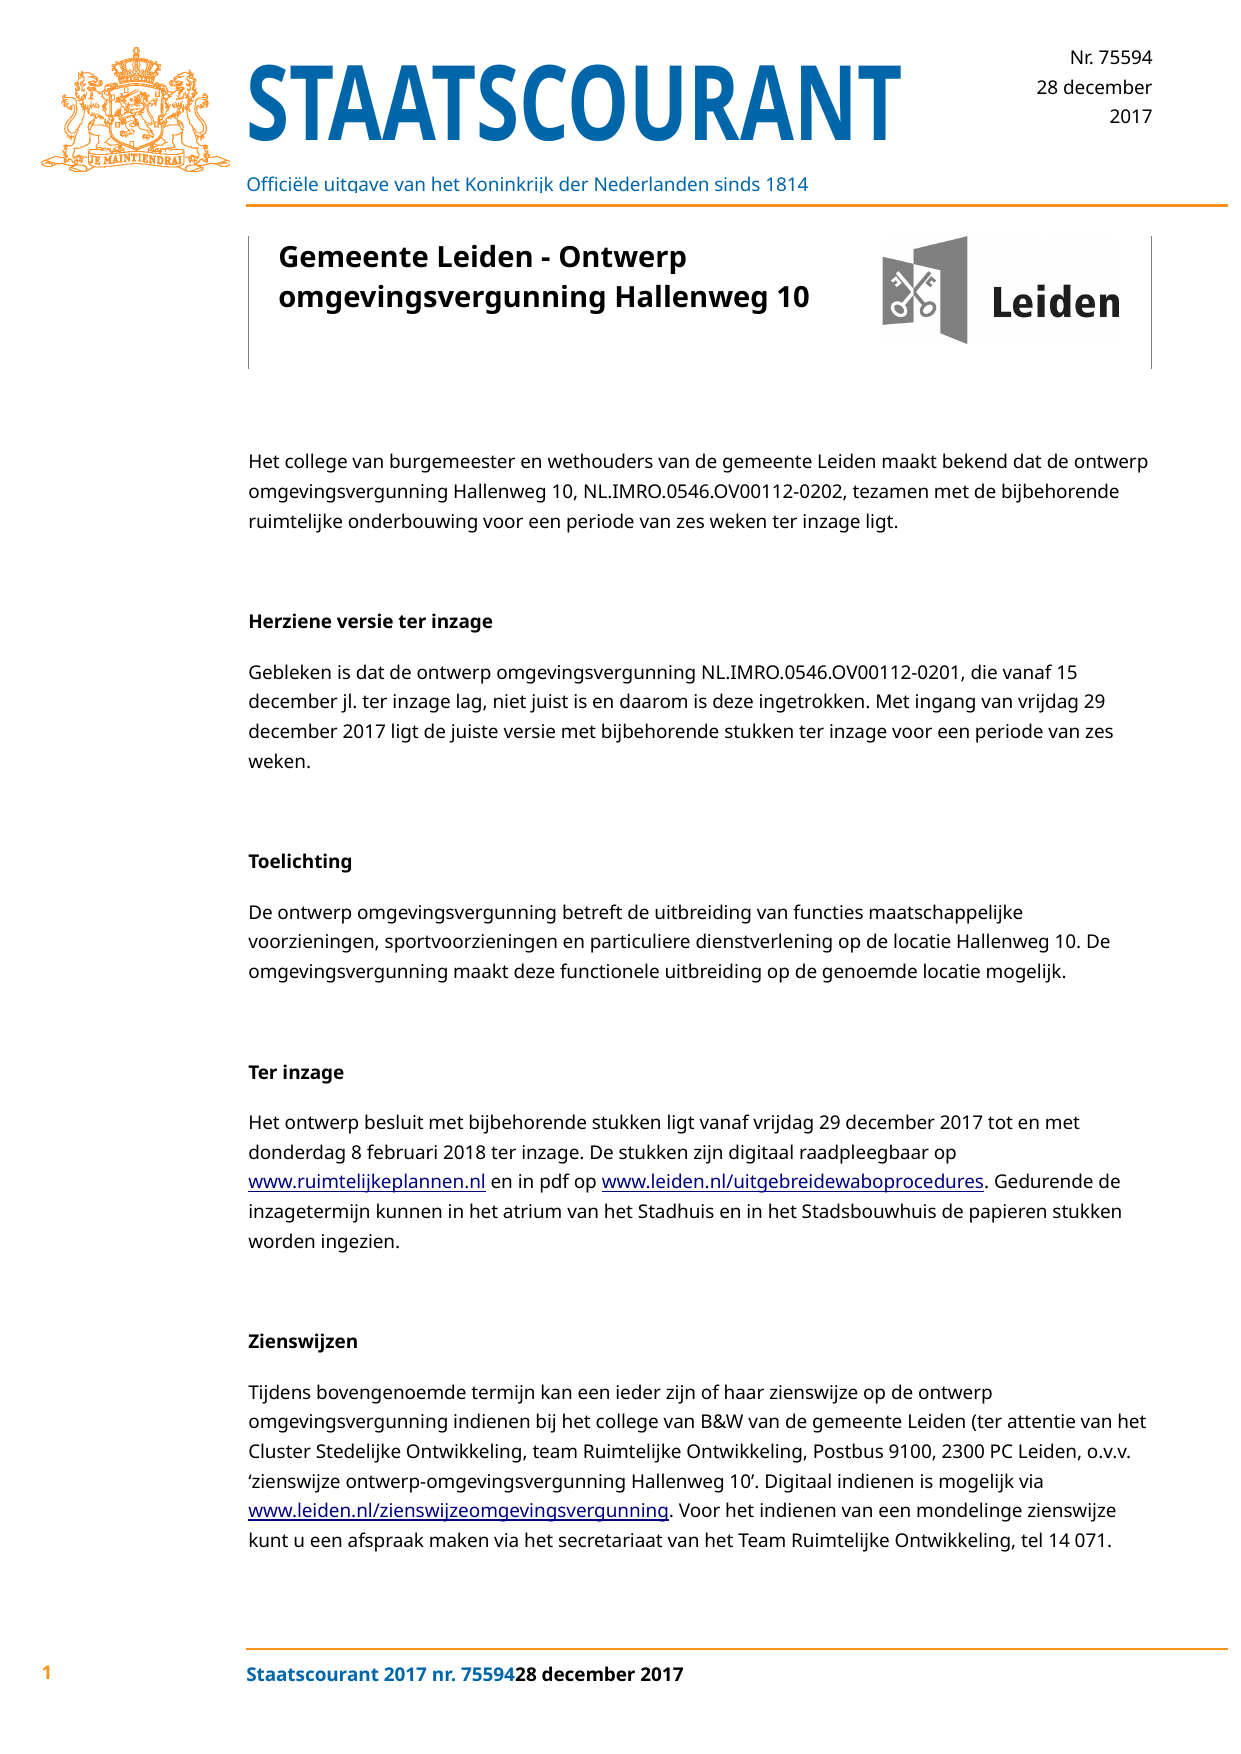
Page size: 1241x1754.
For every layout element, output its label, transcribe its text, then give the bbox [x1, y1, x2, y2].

text De ontwerp omgevingsvergunning betreft de uitbreiding van functies maatschappelijke voorzieningen, sportvoorzieningen en particuliere dienstverlening op de locatie Hallenweg 10. De omgevingsvergunning maakt deze functionele uitbreiding op de genoemde locatie mogelijk. [248, 899, 1152, 984]
text Ter inzage [248, 1059, 1152, 1085]
text Zienswijzen [248, 1329, 1152, 1354]
text Toelichting [248, 849, 1152, 874]
text Herziene versie ter inzage [248, 609, 1152, 634]
text Tijdens bovengenoemde termijn kan een ieder zijn of haar zienswijze op de ontwerp omgevingsvergunning indienen bij het college van B&W van de gemeente Leiden (ter attentie van het Cluster Stedelijke Ontwikkeling, team Ruimtelijke Ontwikkeling, Postbus 9100, 2300 PC Leiden, o.v.v. ‘zienswijze ontwerp-omgevingsvergunning Hallenweg 10’. Digitaal indienen is mogelijk via www.leiden.nl/zienswijzeomgevingsvergunning. Voor het indienen van een mondelinge zienswijze kunt u een afspraak maken via het secretariaat van het Team Ruimtelijke Ontwikkeling, tel 14 071. [248, 1379, 1152, 1553]
text Gebleken is dat de ontwerp omgevingsvergunning NL.IMRO.0546.OV00112-0201, die vanaf 15 december jl. ter inzage lag, niet juist is en daarom is deze ingetrokken. Met ingang van vrijdag 29 december 2017 ligt de juiste versie met bijbehorende stukken ter inzage voor een periode van zes weken. [248, 659, 1152, 774]
table_header Gemeente Leiden - Ontwerp omgevingsvergunning Hallenweg 10 [249, 236, 850, 369]
table_header [850, 236, 1151, 369]
text Het college van burgemeester en wethouders van de gemeente Leiden maakt bekend dat de ontwerp omgevingsvergunning Hallenweg 10, NL.IMRO.0546.OV00112-0202, tezamen met de bijbehorende ruimtelijke onderbouwing voor een periode van zes weken ter inzage ligt. [248, 449, 1152, 534]
picture [41, 47, 231, 172]
text Het ontwerp besluit met bijbehorende stukken ligt vanaf vrijdag 29 december 2017 tot en met donderdag 8 februari 2018 ter inzage. De stukken zijn digitaal raadpleegbaar op www.ruimtelijkeplannen.nl en in pdf op www.leiden.nl/uitgebreidewaboprocedures. Gedurende de inzagetermijn kunnen in het atrium van het Stadhuis en in het Stadsbouwhuis de papieren stukken worden ingezien. [248, 1109, 1152, 1254]
picture [882, 236, 1119, 344]
